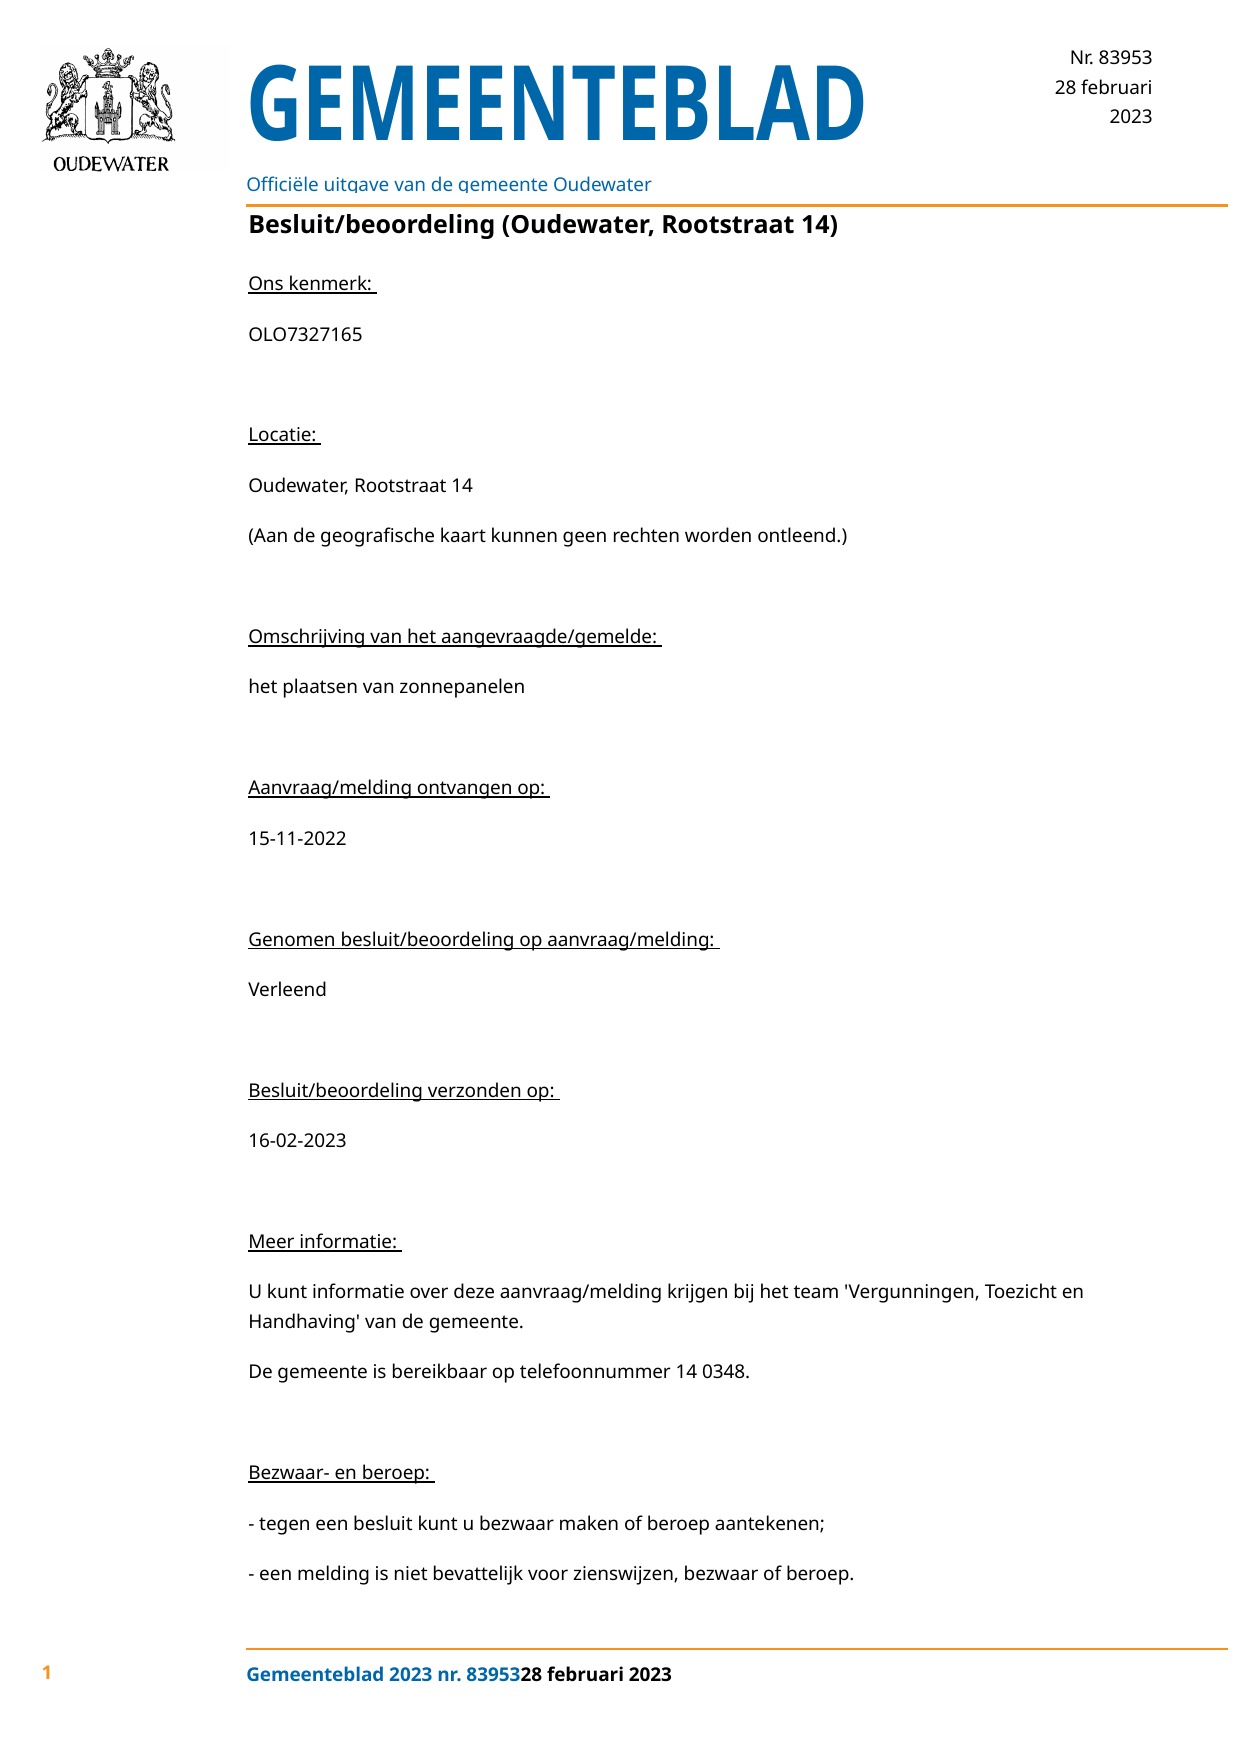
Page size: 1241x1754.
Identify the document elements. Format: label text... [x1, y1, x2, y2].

text - tegen een besluit kunt u bezwaar maken of beroep aantekenen; [248, 1510, 1152, 1536]
text 15-11-2022 [248, 825, 1152, 851]
text Verleend [248, 976, 1152, 1002]
text het plaatsen van zonnepanelen [248, 674, 1152, 699]
text Besluit/beoordeling verzonden op: [248, 1077, 1152, 1103]
text Meer informatie: [248, 1228, 1152, 1254]
text Genomen besluit/beoordeling op aanvraag/melding: [248, 926, 1152, 951]
text - een melding is niet bevattelijk voor zienswijzen, bezwaar of beroep. [248, 1560, 1152, 1586]
text Locatie: [248, 422, 1152, 447]
text Aanvraag/melding ontvangen op: [248, 774, 1152, 800]
text Oudewater, Rootstraat 14 [248, 472, 1152, 498]
text 16-02-2023 [248, 1127, 1152, 1153]
text De gemeente is bereikbaar op telefoonnummer 14 0348. [248, 1359, 1152, 1384]
text Besluit/beoordeling (Oudewater, Rootstraat 14) [248, 207, 1152, 241]
text OLO7327165 [248, 321, 1152, 346]
text Bezwaar- en beroep: [248, 1459, 1152, 1485]
text Ons kenmerk: [248, 270, 1152, 296]
picture [41, 47, 231, 172]
text Omschrijving van het aangevraagde/gemelde: [248, 623, 1152, 649]
text (Aan de geografische kaart kunnen geen rechten worden ontleend.) [248, 522, 1152, 548]
text U kunt informatie over deze aanvraag/melding krijgen bij het team 'Vergunningen, Toezicht en Handhaving' van de gemeente. [248, 1279, 1152, 1334]
